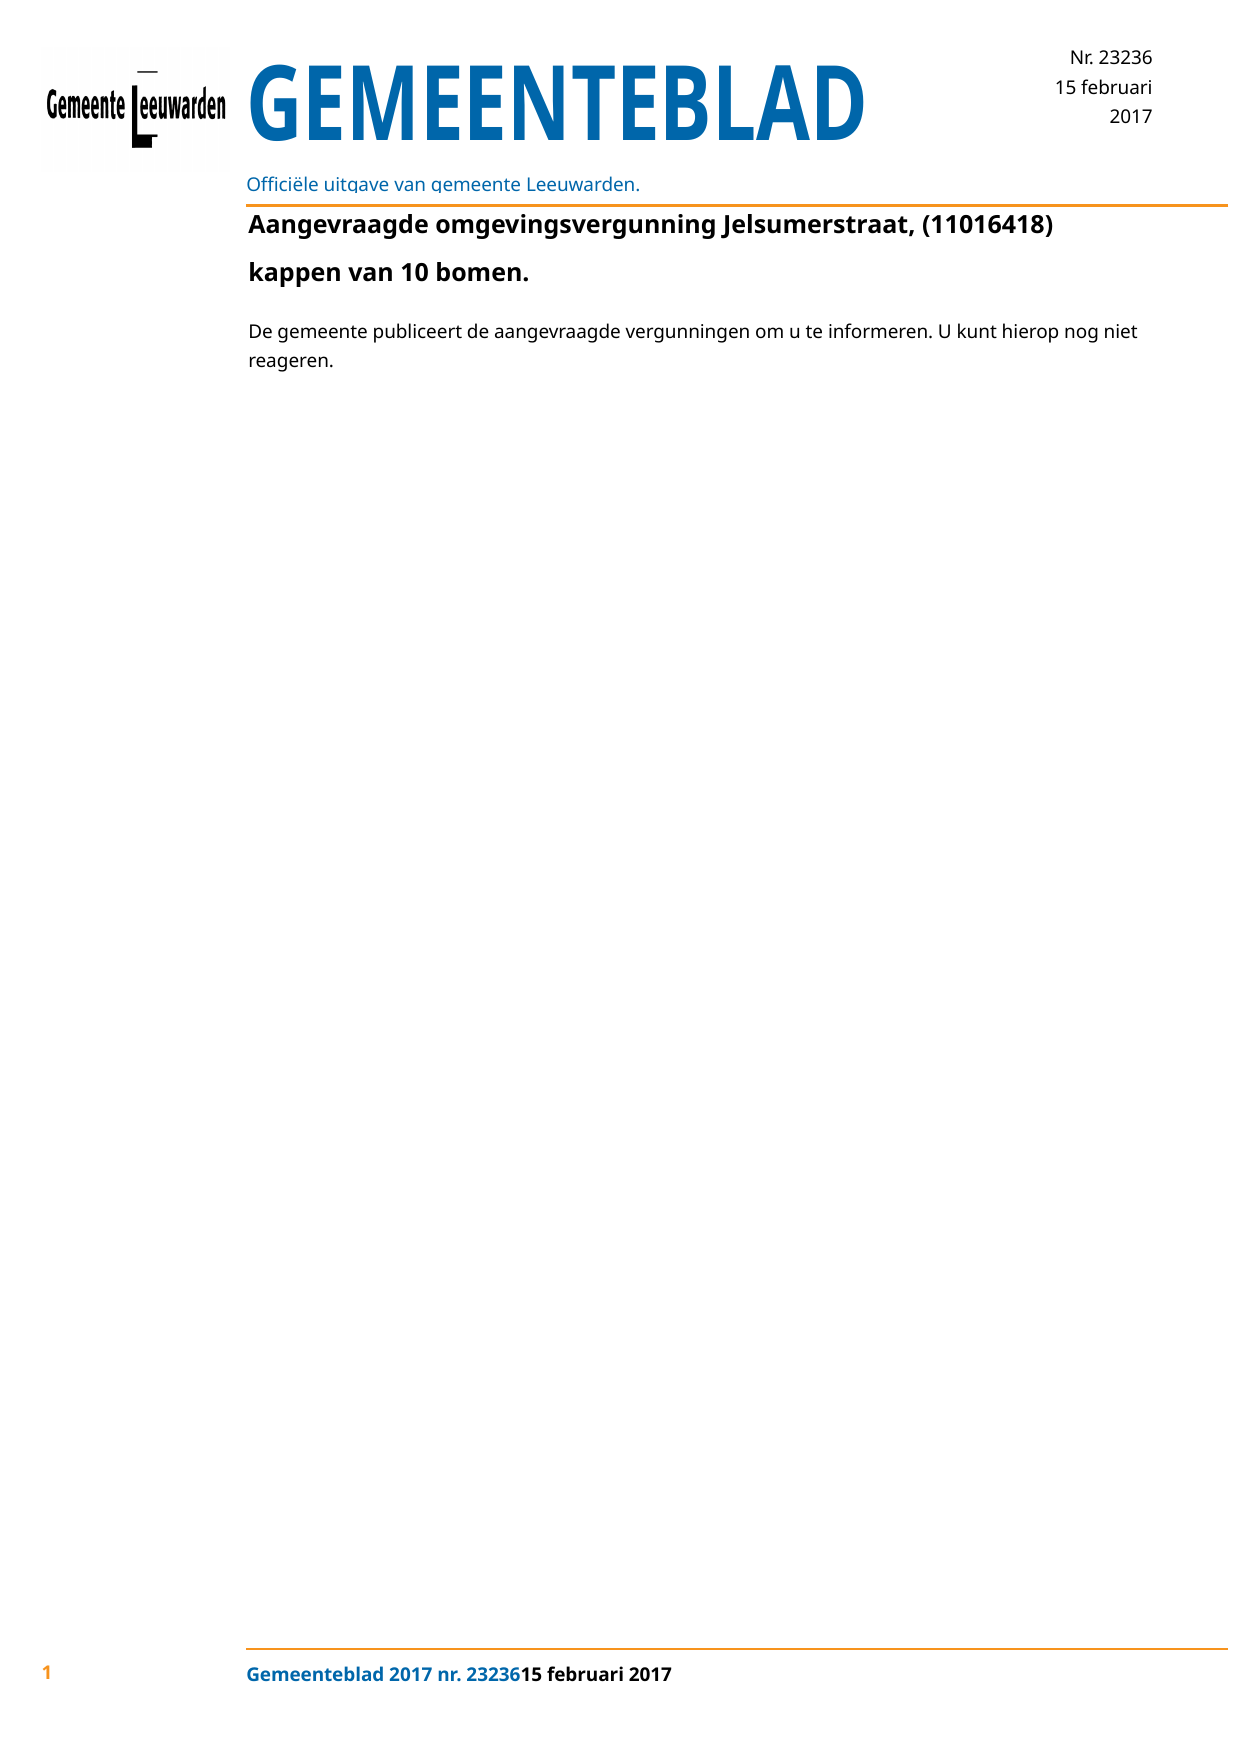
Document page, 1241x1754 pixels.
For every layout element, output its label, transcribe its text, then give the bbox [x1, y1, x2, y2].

picture [41, 47, 231, 172]
text Aangevraagde omgevingsvergunning Jelsumerstraat, (11016418) kappen van 10 bomen. [248, 207, 1152, 288]
text De gemeente publiceert de aangevraagde vergunningen om u te informeren. U kunt hierop nog niet reageren. [248, 318, 1152, 373]
